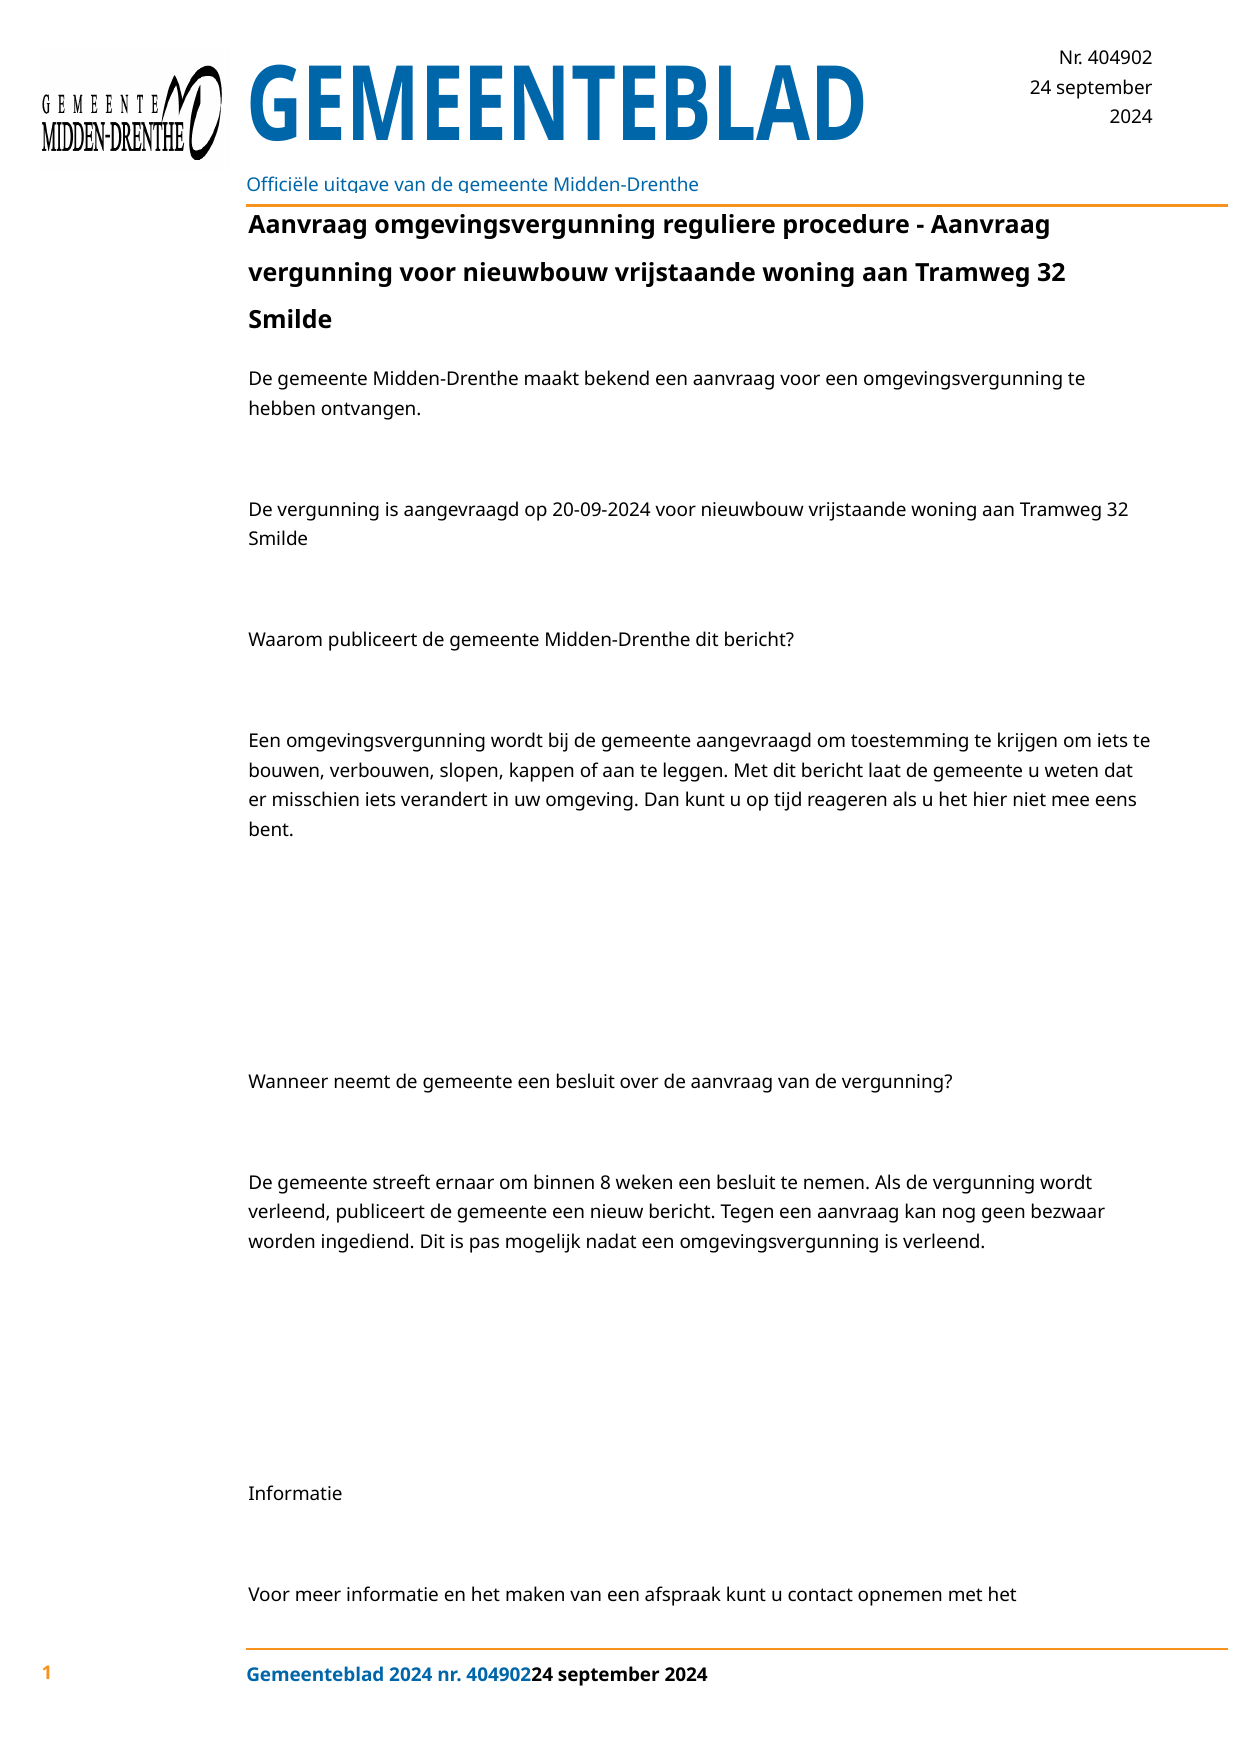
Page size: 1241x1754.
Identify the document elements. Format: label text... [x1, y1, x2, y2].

text Voor meer informatie en het maken van een afspraak kunt u contact opnemen met het [248, 1581, 1152, 1607]
text Wanneer neemt de gemeente een besluit over de aanvraag van de vergunning? [248, 1068, 1152, 1094]
text De gemeente Midden-Drenthe maakt bekend een aanvraag voor een omgevingsvergunning te hebben ontvangen. [248, 366, 1152, 421]
text De vergunning is aangevraagd op 20-09-2024 voor nieuwbouw vrijstaande woning aan Tramweg 32 Smilde [248, 496, 1152, 551]
picture [41, 47, 231, 172]
text Informatie [248, 1480, 1152, 1506]
text Een omgevingsvergunning wordt bij de gemeente aangevraagd om toestemming te krijgen om iets te bouwen, verbouwen, slopen, kappen of aan te leggen. Met dit bericht laat de gemeente u weten dat er misschien iets verandert in uw omgeving. Dan kunt u op tijd reageren als u het hier niet mee eens bent. [248, 727, 1152, 842]
text Waarom publiceert de gemeente Midden-Drenthe dit bericht? [248, 626, 1152, 652]
text De gemeente streeft ernaar om binnen 8 weken een besluit te nemen. Als de vergunning wordt verleend, publiceert de gemeente een nieuw bericht. Tegen een aanvraag kan nog geen bezwaar worden ingediend. Dit is pas mogelijk nadat een omgevingsvergunning is verleend. [248, 1169, 1152, 1254]
text Aanvraag omgevingsvergunning reguliere procedure - Aanvraag vergunning voor nieuwbouw vrijstaande woning aan Tramweg 32 Smilde [248, 207, 1152, 336]
